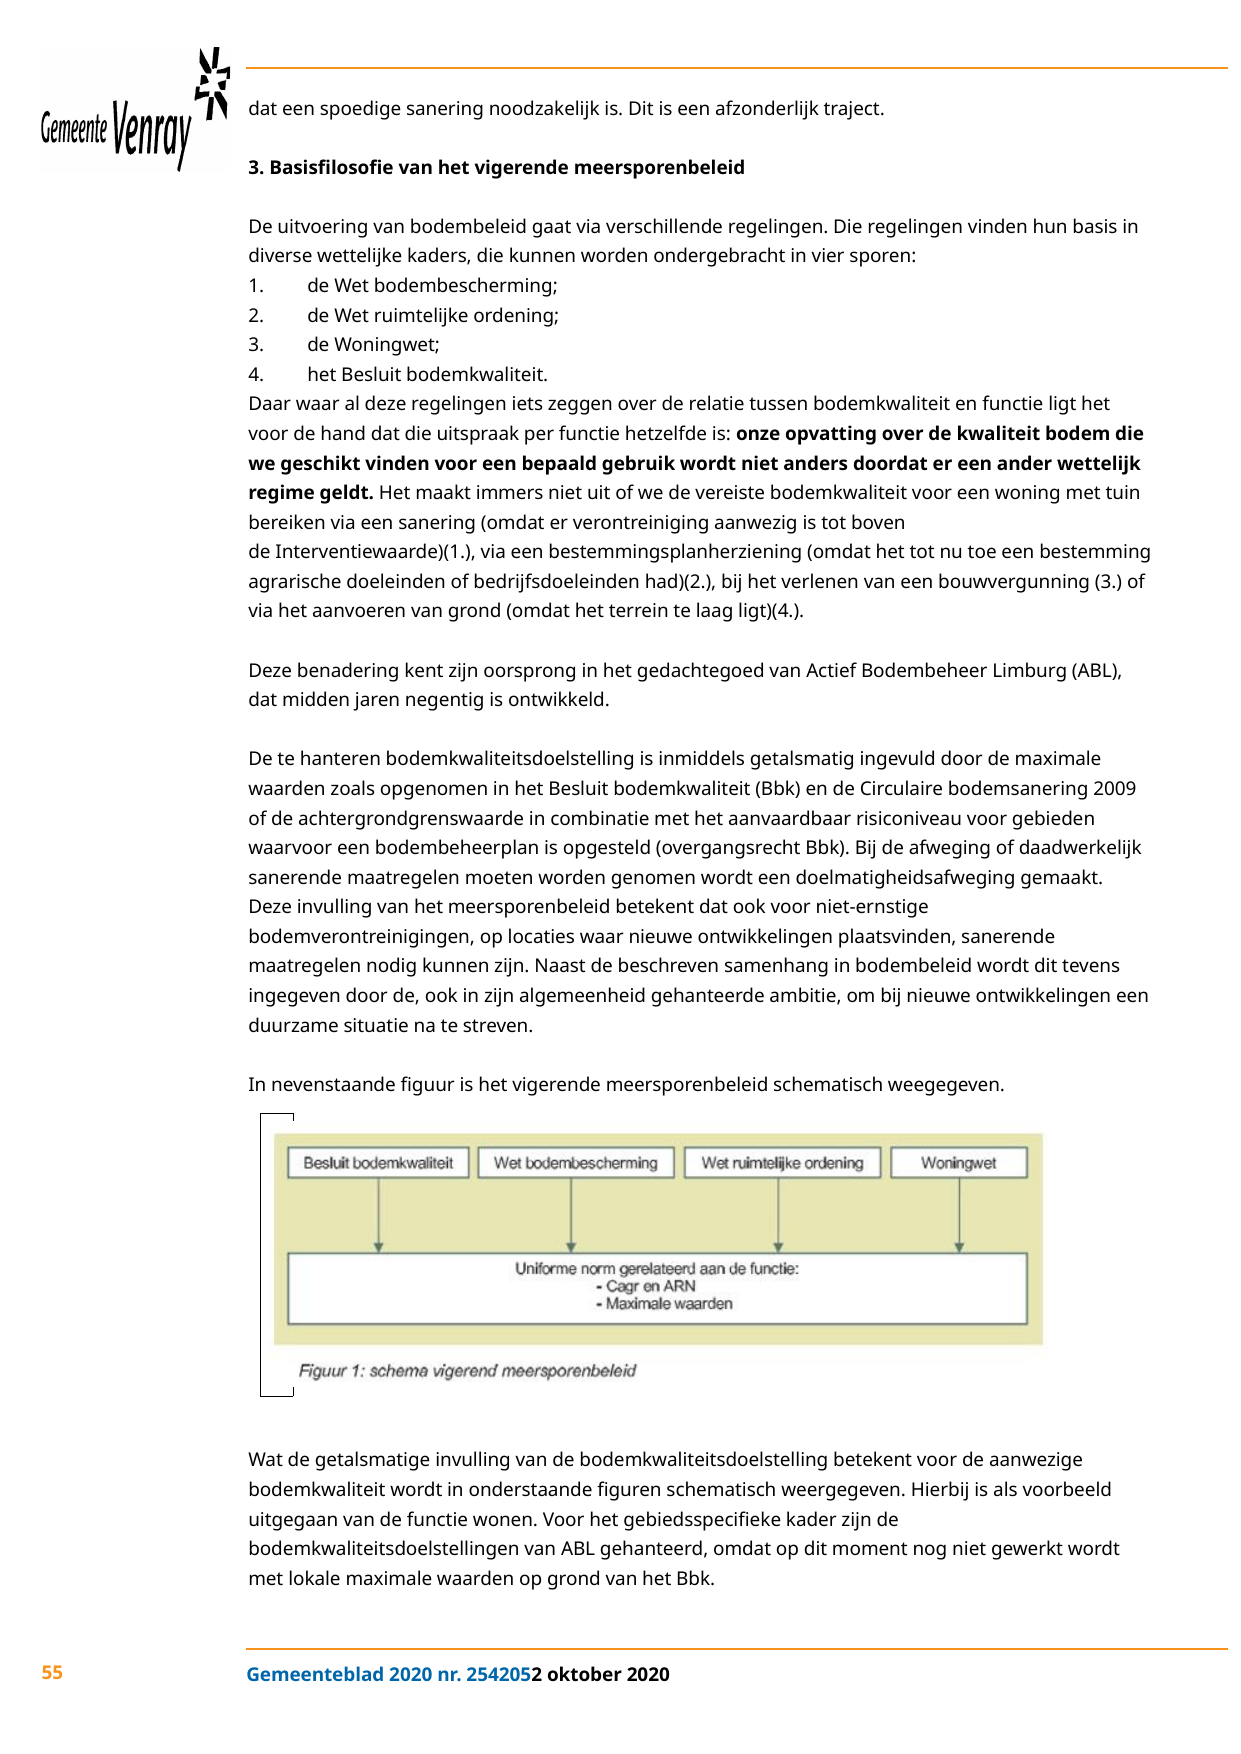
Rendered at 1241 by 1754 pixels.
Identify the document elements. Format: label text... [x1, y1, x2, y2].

text Daar waar al deze regelingen iets zeggen over de relatie tussen bodemkwaliteit en functie ligt het voor de hand dat die uitspraak per functie hetzelfde is: onze opvatting over de kwaliteit bodem die we geschikt vinden voor een bepaald gebruik wordt niet anders doordat er een ander wettelijk regime geldt. Het maakt immers niet uit of we de vereiste bodemkwaliteit voor een woning met tuin bereiken via een sanering (omdat er verontreiniging aanwezig is tot boven [248, 391, 1152, 535]
text dat een spoedige sanering noodzakelijk is. Dit is een afzonderlijk traject. [248, 95, 1152, 121]
picture [41, 47, 231, 172]
text De uitvoering van bodembeleid gaat via verschillende regelingen. Die regelingen vinden hun basis in diverse wettelijke kaders, die kunnen worden ondergebracht in vier sporen: [248, 213, 1152, 268]
text de Interventiewaarde)(1.), via een bestemmingsplanherziening (omdat het tot nu toe een bestemming agrarische doeleinden of bedrijfsdoeleinden had)(2.), bij het verlenen van een bouwvergunning (3.) of via het aanvoeren van grond (omdat het terrein te laag ligt)(4.). [248, 538, 1152, 623]
text De te hanteren bodemkwaliteitsdoelstelling is inmiddels getalsmatig ingevuld door de maximale waarden zoals opgenomen in het Besluit bodemkwaliteit (Bbk) en de Circulaire bodemsanering 2009 of de achtergrondgrenswaarde in combinatie met het aanvaardbaar risiconiveau voor gebieden waarvoor een bodembeheerplan is opgesteld (overgangsrecht Bbk). Bij de afweging of daadwerkelijk sanerende maatregelen moeten worden genomen wordt een doelmatigheidsafweging gemaakt. [248, 746, 1152, 890]
text 3. Basisfilosofie van het vigerende meersporenbeleid [248, 154, 1152, 180]
text In nevenstaande figuur is het vigerende meersporenbeleid schematisch weegegeven. [248, 1071, 1152, 1097]
list de Wet bodembescherming; [248, 272, 1152, 298]
picture [268, 1121, 1048, 1387]
text Wat de getalsmatige invulling van de bodemkwaliteitsdoelstelling betekent voor de aanwezige bodemkwaliteit wordt in onderstaande figuren schematisch weergegeven. Hierbij is als voorbeeld uitgegaan van de functie wonen. Voor het gebiedsspecifieke kader zijn de bodemkwaliteitsdoelstellingen van ABL gehanteerd, omdat op dit moment nog niet gewerkt wordt met lokale maximale waarden op grond van het Bbk. [248, 1447, 1152, 1591]
text Deze benadering kent zijn oorsprong in het gedachtegoed van Actief Bodembeheer Limburg (ABL), dat midden jaren negentig is ontwikkeld. [248, 657, 1152, 712]
list de Woningwet; [248, 331, 1152, 357]
list de Wet ruimtelijke ordening; [248, 302, 1152, 328]
list het Besluit bodemkwaliteit. [248, 361, 1152, 387]
text Deze invulling van het meersporenbeleid betekent dat ook voor niet-ernstige bodemverontreinigingen, op locaties waar nieuwe ontwikkelingen plaatsvinden, sanerende maatregelen nodig kunnen zijn. Naast de beschreven samenhang in bodembeleid wordt dit tevens ingegeven door de, ook in zijn algemeenheid gehanteerde ambitie, om bij nieuwe ontwikkelingen een duurzame situatie na te streven. [248, 893, 1152, 1038]
